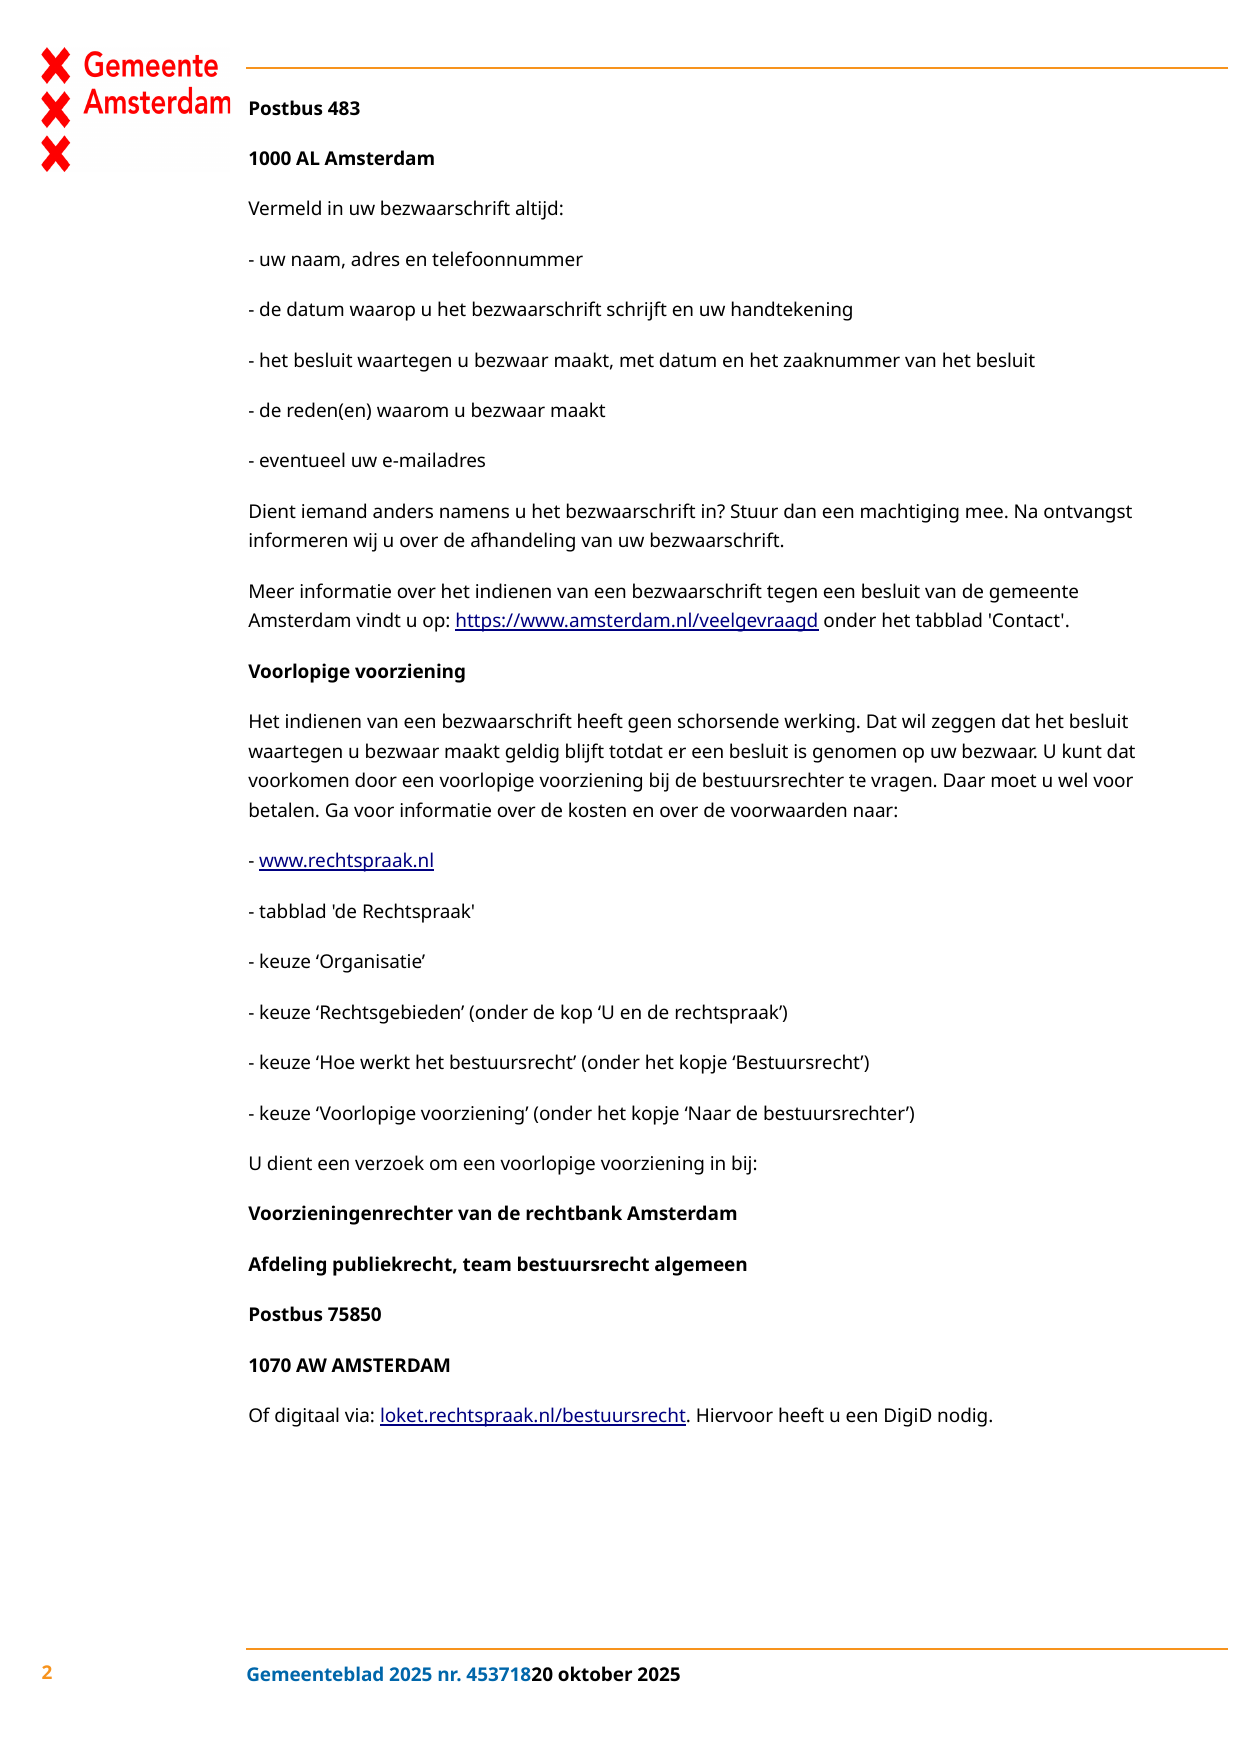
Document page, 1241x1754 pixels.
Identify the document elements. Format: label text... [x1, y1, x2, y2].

text - keuze ‘Organisatie’ [248, 948, 1152, 974]
text Het indienen van een bezwaarschrift heeft geen schorsende werking. Dat wil zeggen dat het besluit waartegen u bezwaar maakt geldig blijft totdat er een besluit is genomen op uw bezwaar. U kunt dat voorkomen door een voorlopige voorziening bij de bestuursrechter te vragen. Daar moet u wel voor betalen. Ga voor informatie over de kosten en over de voorwaarden naar: [248, 708, 1152, 823]
text Afdeling publiekrecht, team bestuursrecht algemeen [248, 1251, 1152, 1277]
text Voorzieningenrechter van de rechtbank Amsterdam [248, 1201, 1152, 1226]
text - eventueel uw e-mailadres [248, 448, 1152, 473]
text - www.rechtspraak.nl [248, 848, 1152, 873]
text - keuze ‘Hoe werkt het bestuursrecht’ (onder het kopje ‘Bestuursrecht’) [248, 1049, 1152, 1075]
text - de reden(en) waarom u bezwaar maakt [248, 397, 1152, 423]
text - tabblad 'de Rechtspraak' [248, 898, 1152, 924]
text - het besluit waartegen u bezwaar maakt, met datum en het zaaknummer van het besluit [248, 347, 1152, 373]
text Postbus 483 [248, 95, 1152, 121]
text - keuze ‘Voorlopige voorziening’ (onder het kopje ‘Naar de bestuursrechter’) [248, 1100, 1152, 1126]
text Postbus 75850 [248, 1301, 1152, 1327]
text Vermeld in uw bezwaarschrift altijd: [248, 196, 1152, 221]
text 1000 AL Amsterdam [248, 145, 1152, 171]
text - de datum waarop u het bezwaarschrift schrijft en uw handtekening [248, 296, 1152, 322]
text Voorlopige voorziening [248, 658, 1152, 684]
text - uw naam, adres en telefoonnummer [248, 246, 1152, 272]
text - keuze ‘Rechtsgebieden’ (onder de kop ‘U en de rechtspraak’) [248, 999, 1152, 1025]
picture [41, 47, 231, 172]
text U dient een verzoek om een voorlopige voorziening in bij: [248, 1150, 1152, 1176]
text 1070 AW AMSTERDAM [248, 1352, 1152, 1378]
text Meer informatie over het indienen van een bezwaarschrift tegen een besluit van de gemeente Amsterdam vindt u op: https://www.amsterdam.nl/veelgevraagd onder het tabblad 'Contact'. [248, 578, 1152, 633]
text Of digitaal via: loket.rechtspraak.nl/bestuursrecht. Hiervoor heeft u een DigiD nodig. [248, 1402, 1152, 1428]
text Dient iemand anders namens u het bezwaarschrift in? Stuur dan een machtiging mee. Na ontvangst informeren wij u over de afhandeling van uw bezwaarschrift. [248, 498, 1152, 553]
